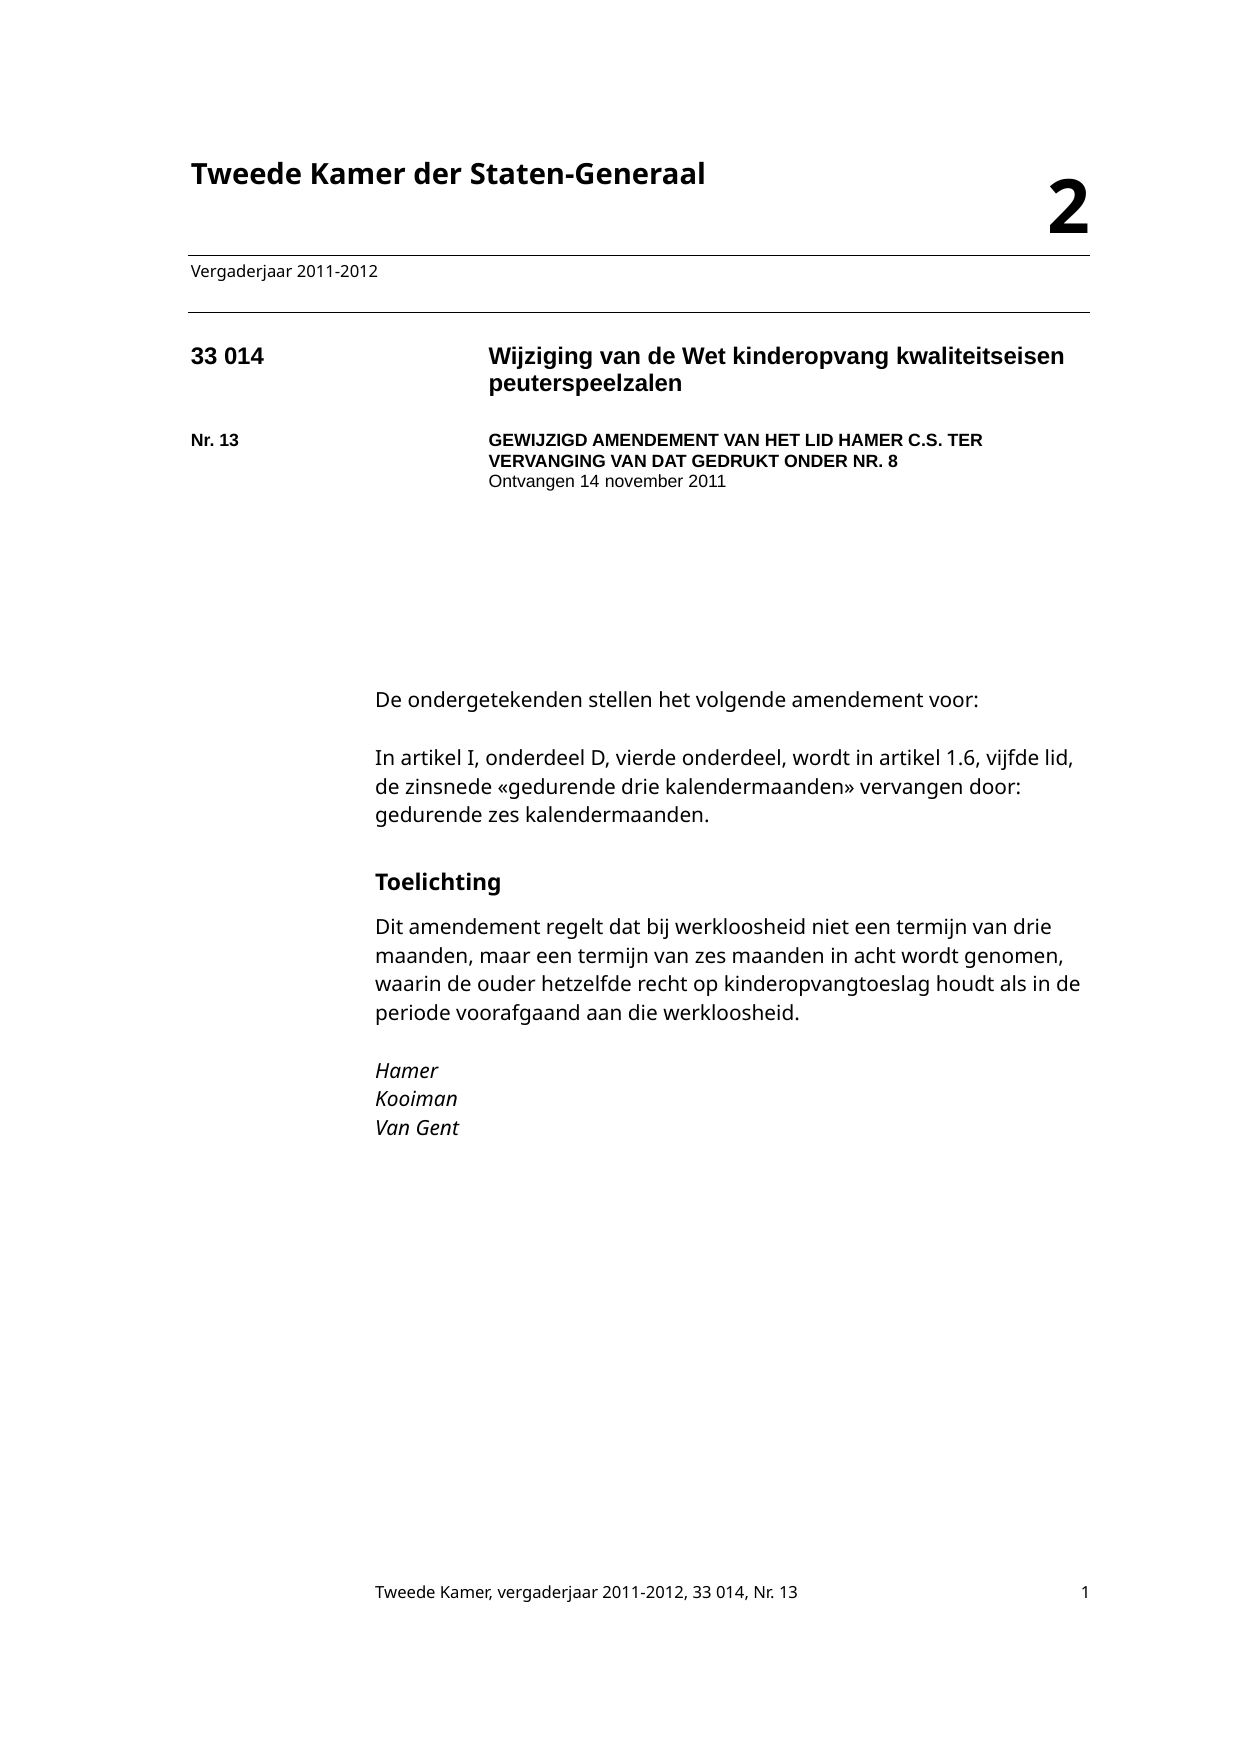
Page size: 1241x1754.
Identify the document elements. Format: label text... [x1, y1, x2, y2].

table_header Tweede Kamer der Staten-Generaal [188, 150, 909, 255]
table_header 2 [910, 150, 1090, 255]
text Dit amendement regelt dat bij werkloosheid niet een termijn van drie maanden, maar een termijn van zes maanden in acht wordt genomen, waarin de ouder hetzelfde recht op kinderopvangtoeslag houdt als in de periode voorafgaand aan die werkloosheid. [375, 912, 1090, 1026]
text De ondergetekenden stellen het volgende amendement voor: [375, 685, 1090, 713]
table_cell [485, 313, 1090, 339]
table_cell GEWIJZIGD AMENDEMENT VAN HET LID HAMER C.S. TER VERVANGING VAN DAT GEDRUKT ONDER NR. 8 Ontvangen 14 november 2011 [485, 427, 1090, 566]
text Van Gent [375, 1113, 1090, 1141]
table_cell [485, 256, 1090, 312]
table_cell Wijziging van de Wet kinderopvang kwaliteitseisen peuterspeelzalen [485, 339, 1090, 427]
table_cell 33 014 [188, 339, 485, 427]
text Kooiman [375, 1084, 1090, 1113]
table_cell [188, 313, 485, 339]
text Hamer [375, 1056, 1090, 1084]
table_cell Nr. 13 [188, 427, 485, 566]
table_cell Vergaderjaar 2011-2012 [188, 256, 485, 312]
text In artikel I, onderdeel D, vierde onderdeel, wordt in artikel 1.6, vijfde lid, de zinsnede «gedurende drie kalendermaanden» vervangen door: gedurende zes kalendermaanden. [375, 743, 1090, 829]
subtitle Toelichting [375, 866, 1090, 897]
